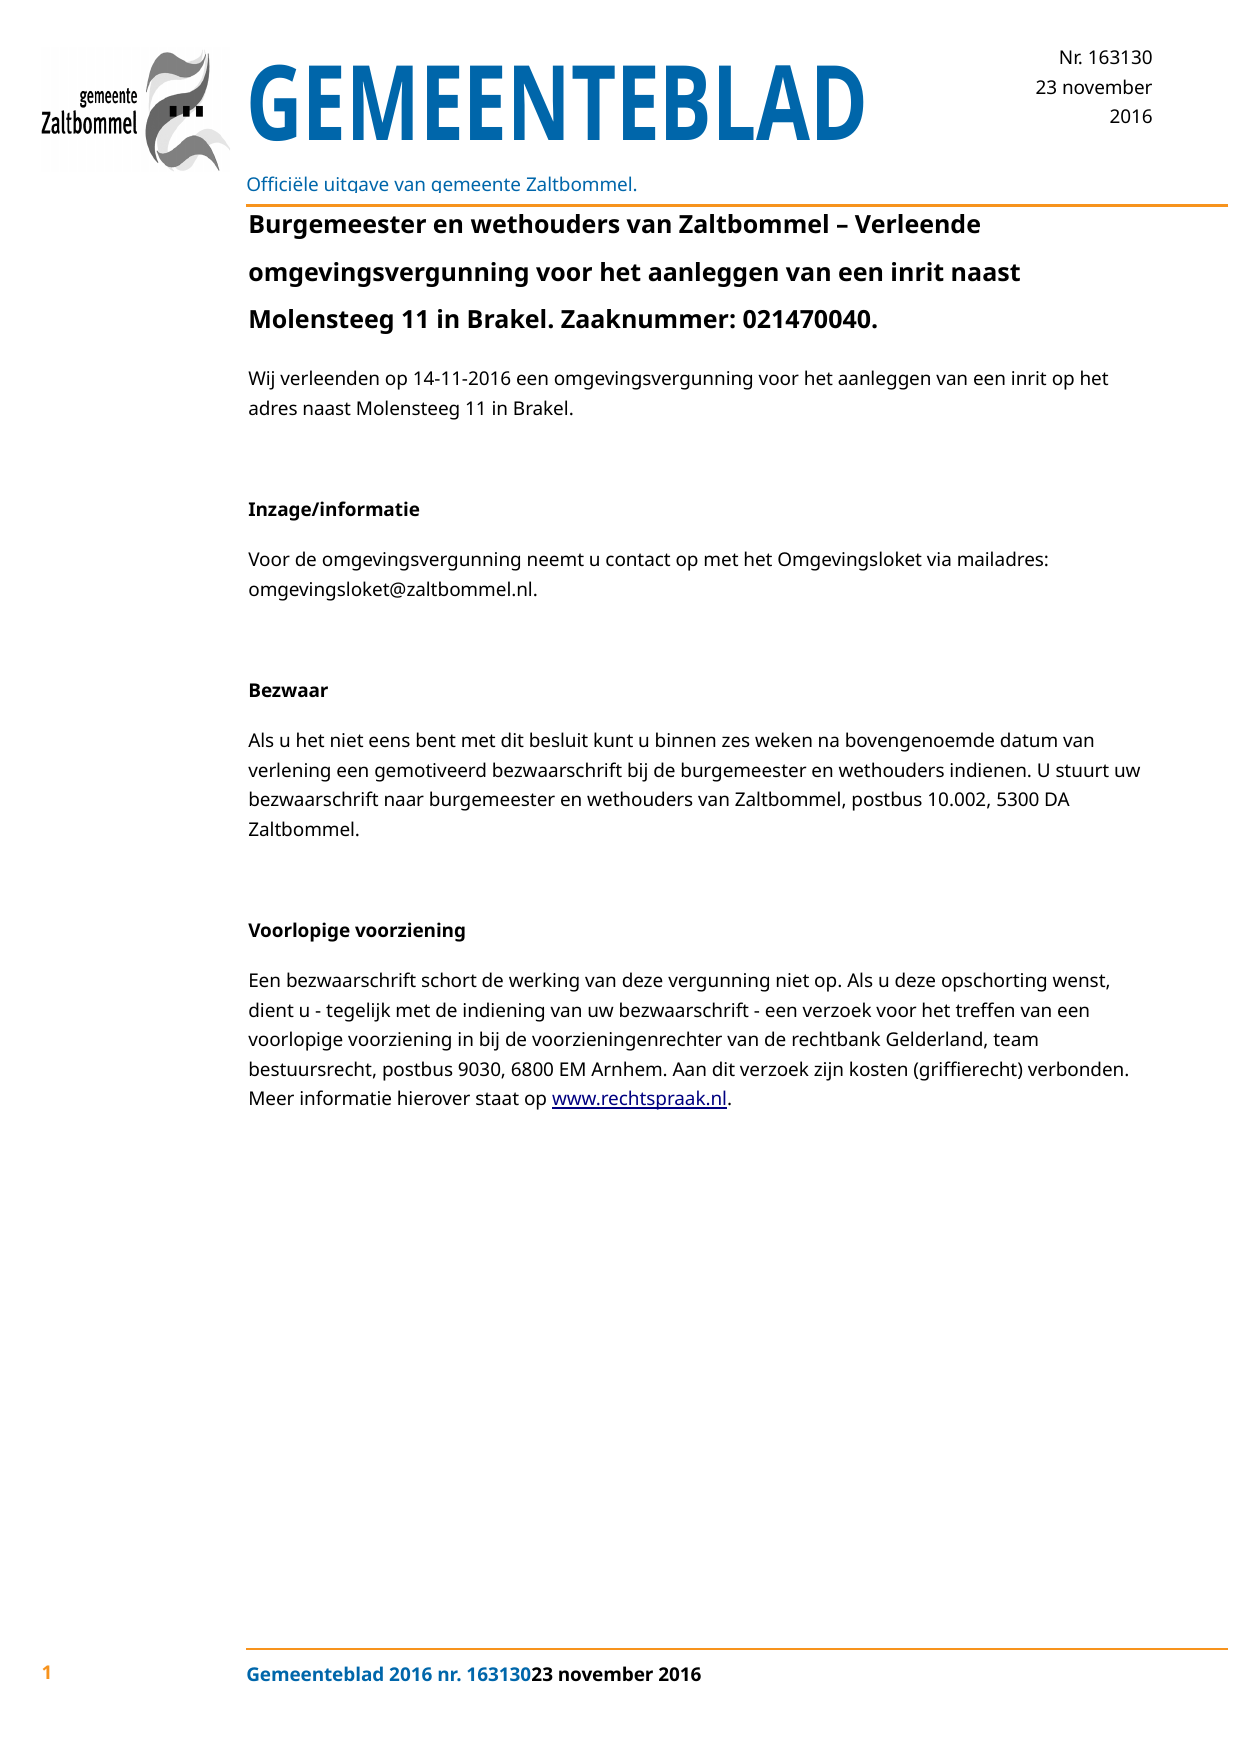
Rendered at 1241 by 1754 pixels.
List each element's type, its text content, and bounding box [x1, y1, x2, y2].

text Als u het niet eens bent met dit besluit kunt u binnen zes weken na bovengenoemde datum van verlening een gemotiveerd bezwaarschrift bij de burgemeester en wethouders indienen. U stuurt uw bezwaarschrift naar burgemeester en wethouders van Zaltbommel, postbus 10.002, 5300 DA Zaltbommel. [248, 727, 1152, 842]
text Voorlopige voorziening [248, 917, 1152, 942]
picture [41, 47, 231, 172]
text Een bezwaarschrift schort de werking van deze vergunning niet op. Als u deze opschorting wenst, dient u - tegelijk met de indiening van uw bezwaarschrift - een verzoek voor het treffen van een voorlopige voorziening in bij de voorzieningenrechter van de rechtbank Gelderland, team bestuursrecht, postbus 9030, 6800 EM Arnhem. Aan dit verzoek zijn kosten (griffierecht) verbonden. Meer informatie hierover staat op www.rechtspraak.nl. [248, 967, 1152, 1111]
text Wij verleenden op 14-11-2016 een omgevingsvergunning voor het aanleggen van een inrit op het adres naast Molensteeg 11 in Brakel. [248, 366, 1152, 421]
text Voor de omgevingsvergunning neemt u contact op met het Omgevingsloket via mailadres: omgevingsloket@zaltbommel.nl. [248, 546, 1152, 602]
text Bezwaar [248, 677, 1152, 702]
text Burgemeester en wethouders van Zaltbommel – Verleende omgevingsvergunning voor het aanleggen van een inrit naast Molensteeg 11 in Brakel. Zaaknummer: 021470040. [248, 207, 1152, 336]
text Inzage/informatie [248, 496, 1152, 522]
